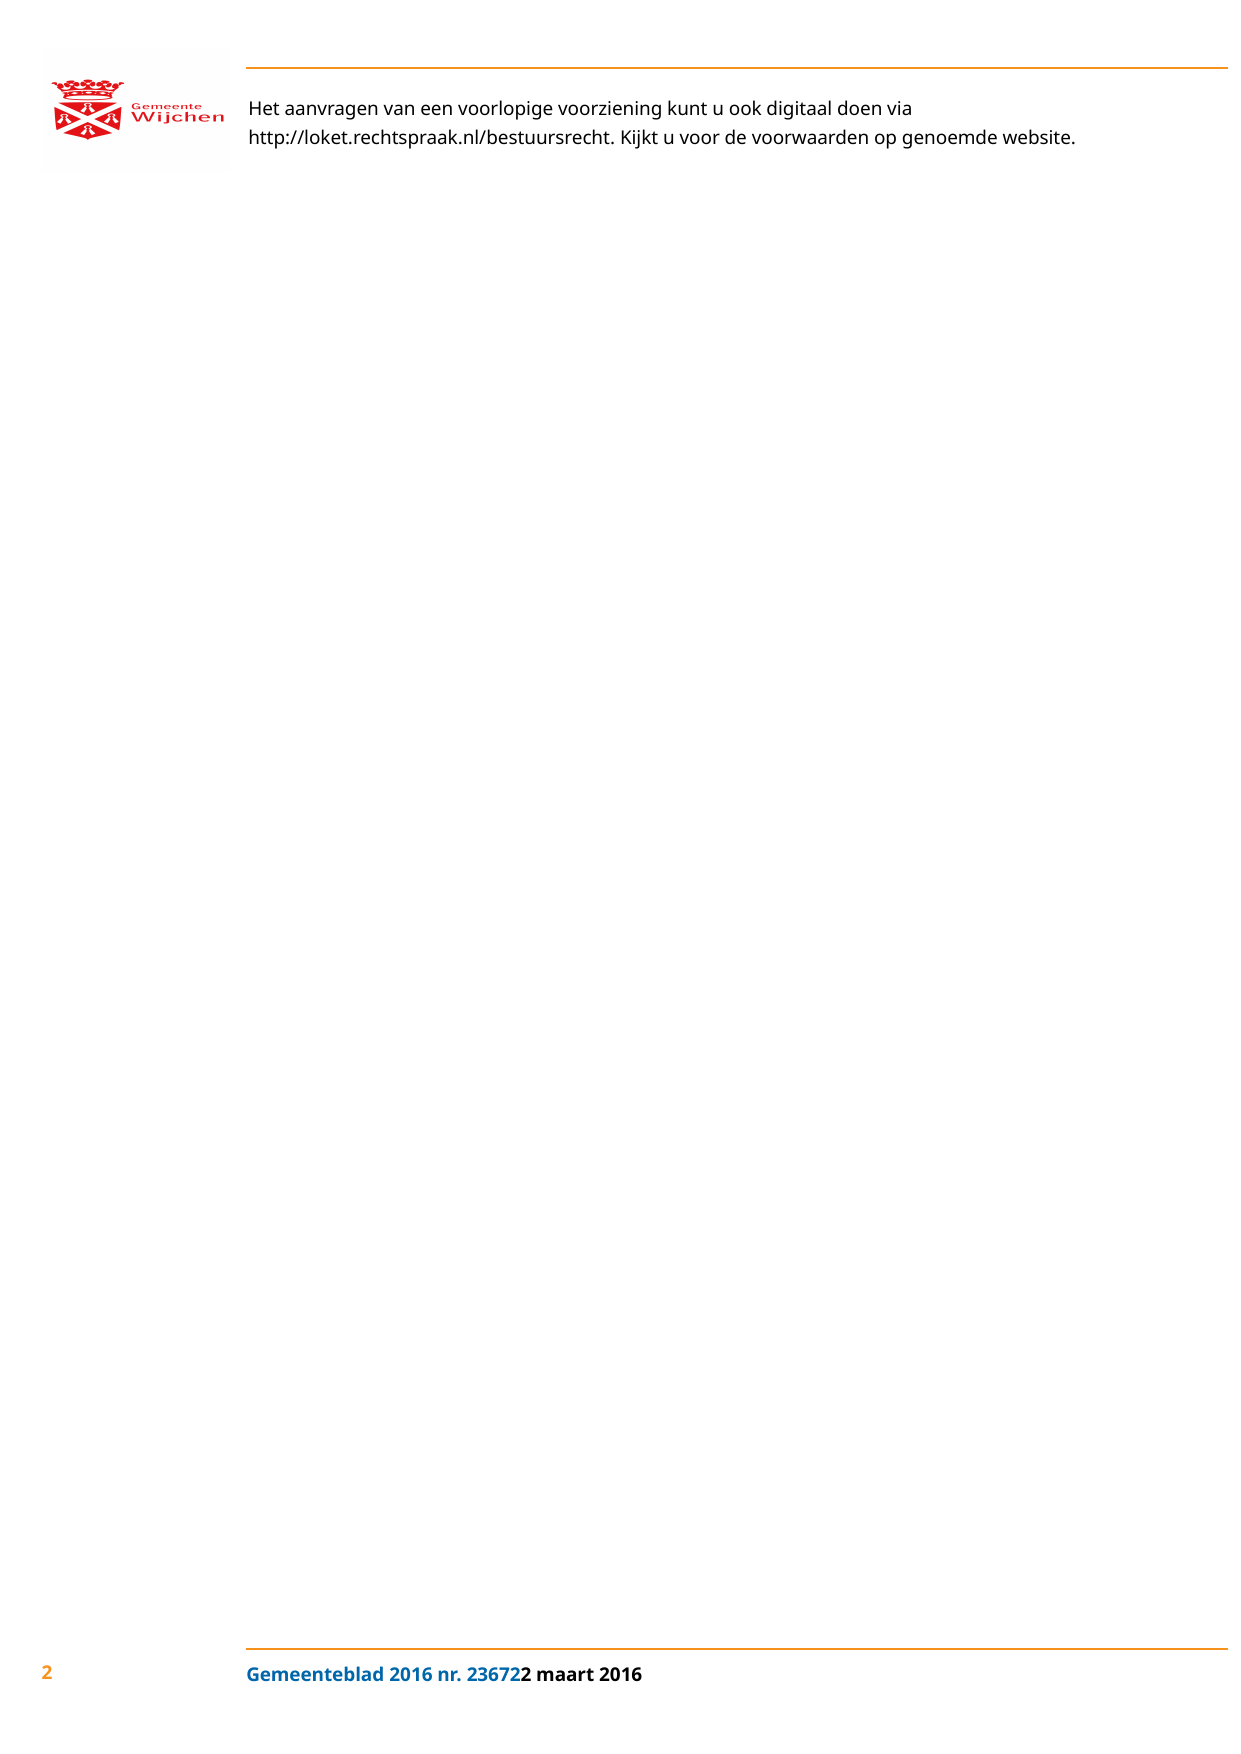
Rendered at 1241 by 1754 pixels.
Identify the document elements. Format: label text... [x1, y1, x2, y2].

picture [41, 47, 231, 172]
text Het aanvragen van een voorlopige voorziening kunt u ook digitaal doen via http://loket.rechtspraak.nl/bestuursrecht. Kijkt u voor de voorwaarden op genoemde website. [248, 95, 1152, 150]
